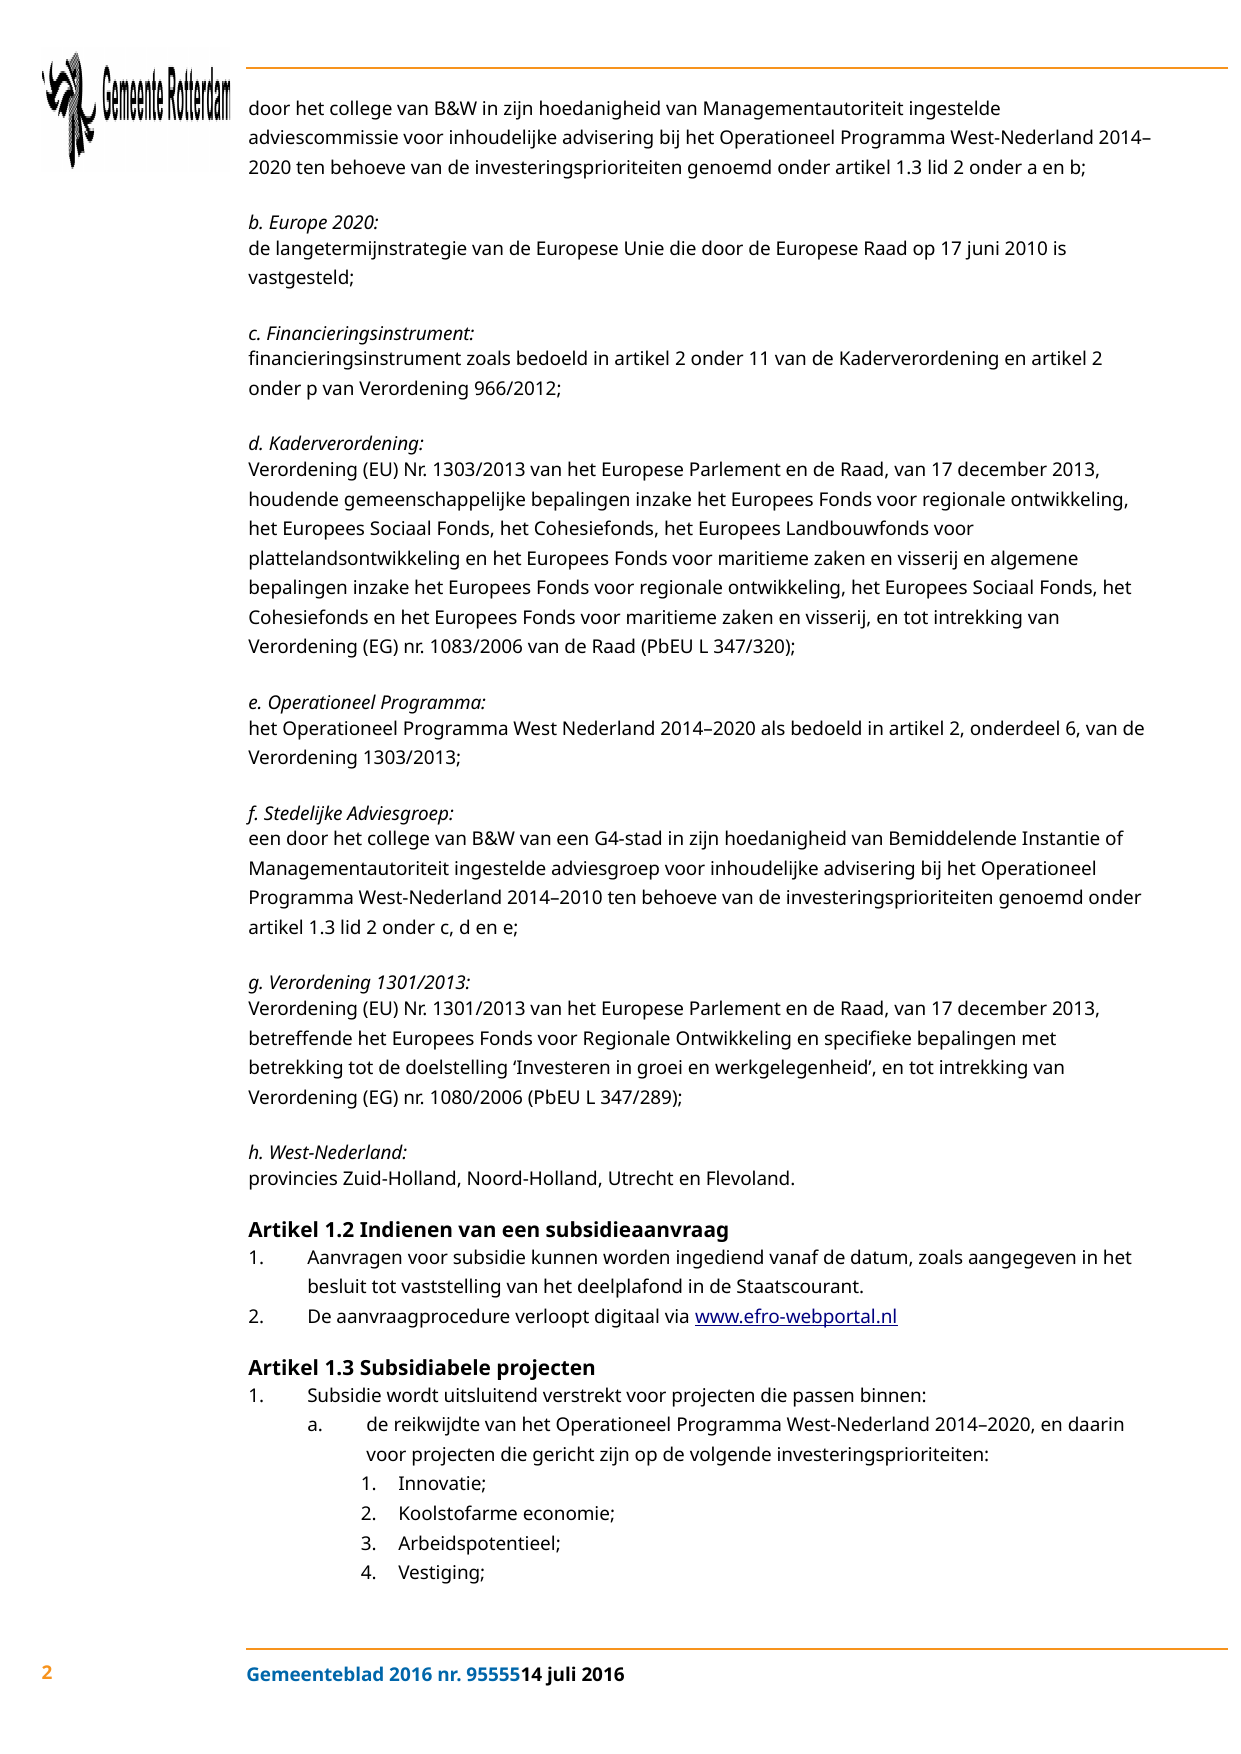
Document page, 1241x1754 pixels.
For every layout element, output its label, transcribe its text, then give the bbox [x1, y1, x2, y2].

text Artikel 1.3 Subsidiabele projecten [248, 1353, 1152, 1382]
text Verordening (EU) Nr. 1301/2013 van het Europese Parlement en de Raad, van 17 december 2013, betreffende het Europees Fonds voor Regionale Ontwikkeling en specifieke bepalingen met betrekking tot de doelstelling ‘Investeren in groei en werkgelegenheid’, en tot intrekking van Verordening (EG) nr. 1080/2006 (PbEU L 347/289); [248, 995, 1152, 1110]
text d. Kaderverordening: [248, 431, 1152, 456]
text de langetermijnstrategie van de Europese Unie die door de Europese Raad op 17 juni 2010 is vastgesteld; [248, 235, 1152, 290]
text Artikel 1.2 Indienen van een subsidieaanvraag [248, 1215, 1152, 1244]
text h. West-Nederland: [248, 1139, 1152, 1165]
picture [41, 47, 231, 172]
text provincies Zuid-Holland, Noord-Holland, Utrecht en Flevoland. [248, 1165, 1152, 1191]
text een door het college van B&W van een G4-stad in zijn hoedanigheid van Bemiddelende Instantie of Managementautoriteit ingestelde adviesgroep voor inhoudelijke advisering bij het Operationeel Programma West-Nederland 2014–2010 ten behoeve van de investeringsprioriteiten genoemd onder artikel 1.3 lid 2 onder c, d en e; [248, 825, 1152, 940]
text c. Financieringsinstrument: [248, 320, 1152, 346]
list de reikwijdte van het Operationeel Programma West-Nederland 2014–2020, en daarin voor projecten die gericht zijn op de volgende investeringsprioriteiten: [307, 1411, 1152, 1467]
text f. Stedelijke Adviesgroep: [248, 800, 1152, 825]
list Koolstofarme economie; [361, 1500, 1152, 1526]
text het Operationeel Programma West Nederland 2014–2020 als bedoeld in artikel 2, onderdeel 6, van de Verordening 1303/2013; [248, 715, 1152, 770]
list Arbeidspotentieel; [361, 1530, 1152, 1556]
text financieringsinstrument zoals bedoeld in artikel 2 onder 11 van de Kaderverordening en artikel 2 onder p van Verordening 966/2012; [248, 346, 1152, 401]
list De aanvraagprocedure verloopt digitaal via www.efro-webportal.nl [248, 1303, 1152, 1329]
text door het college van B&W in zijn hoedanigheid van Managementautoriteit ingestelde adviescommissie voor inhoudelijke advisering bij het Operationeel Programma West-Nederland 2014–2020 ten behoeve van de investeringsprioriteiten genoemd onder artikel 1.3 lid 2 onder a en b; [248, 95, 1152, 180]
text g. Verordening 1301/2013: [248, 969, 1152, 995]
text b. Europe 2020: [248, 209, 1152, 235]
list Vestiging; [361, 1559, 1152, 1585]
list Aanvragen voor subsidie kunnen worden ingediend vanaf de datum, zoals aangegeven in het besluit tot vaststelling van het deelplafond in de Staatscourant. [248, 1244, 1152, 1299]
list Innovatie; [361, 1471, 1152, 1496]
text Verordening (EU) Nr. 1303/2013 van het Europese Parlement en de Raad, van 17 december 2013, houdende gemeenschappelijke bepalingen inzake het Europees Fonds voor regionale ontwikkeling, het Europees Sociaal Fonds, het Cohesiefonds, het Europees Landbouwfonds voor plattelandsontwikkeling en het Europees Fonds voor maritieme zaken en visserij en algemene bepalingen inzake het Europees Fonds voor regionale ontwikkeling, het Europees Sociaal Fonds, het Cohesiefonds en het Europees Fonds voor maritieme zaken en visserij, en tot intrekking van Verordening (EG) nr. 1083/2006 van de Raad (PbEU L 347/320); [248, 456, 1152, 659]
list Subsidie wordt uitsluitend verstrekt voor projecten die passen binnen: [248, 1382, 1152, 1408]
text e. Operationeel Programma: [248, 689, 1152, 715]
